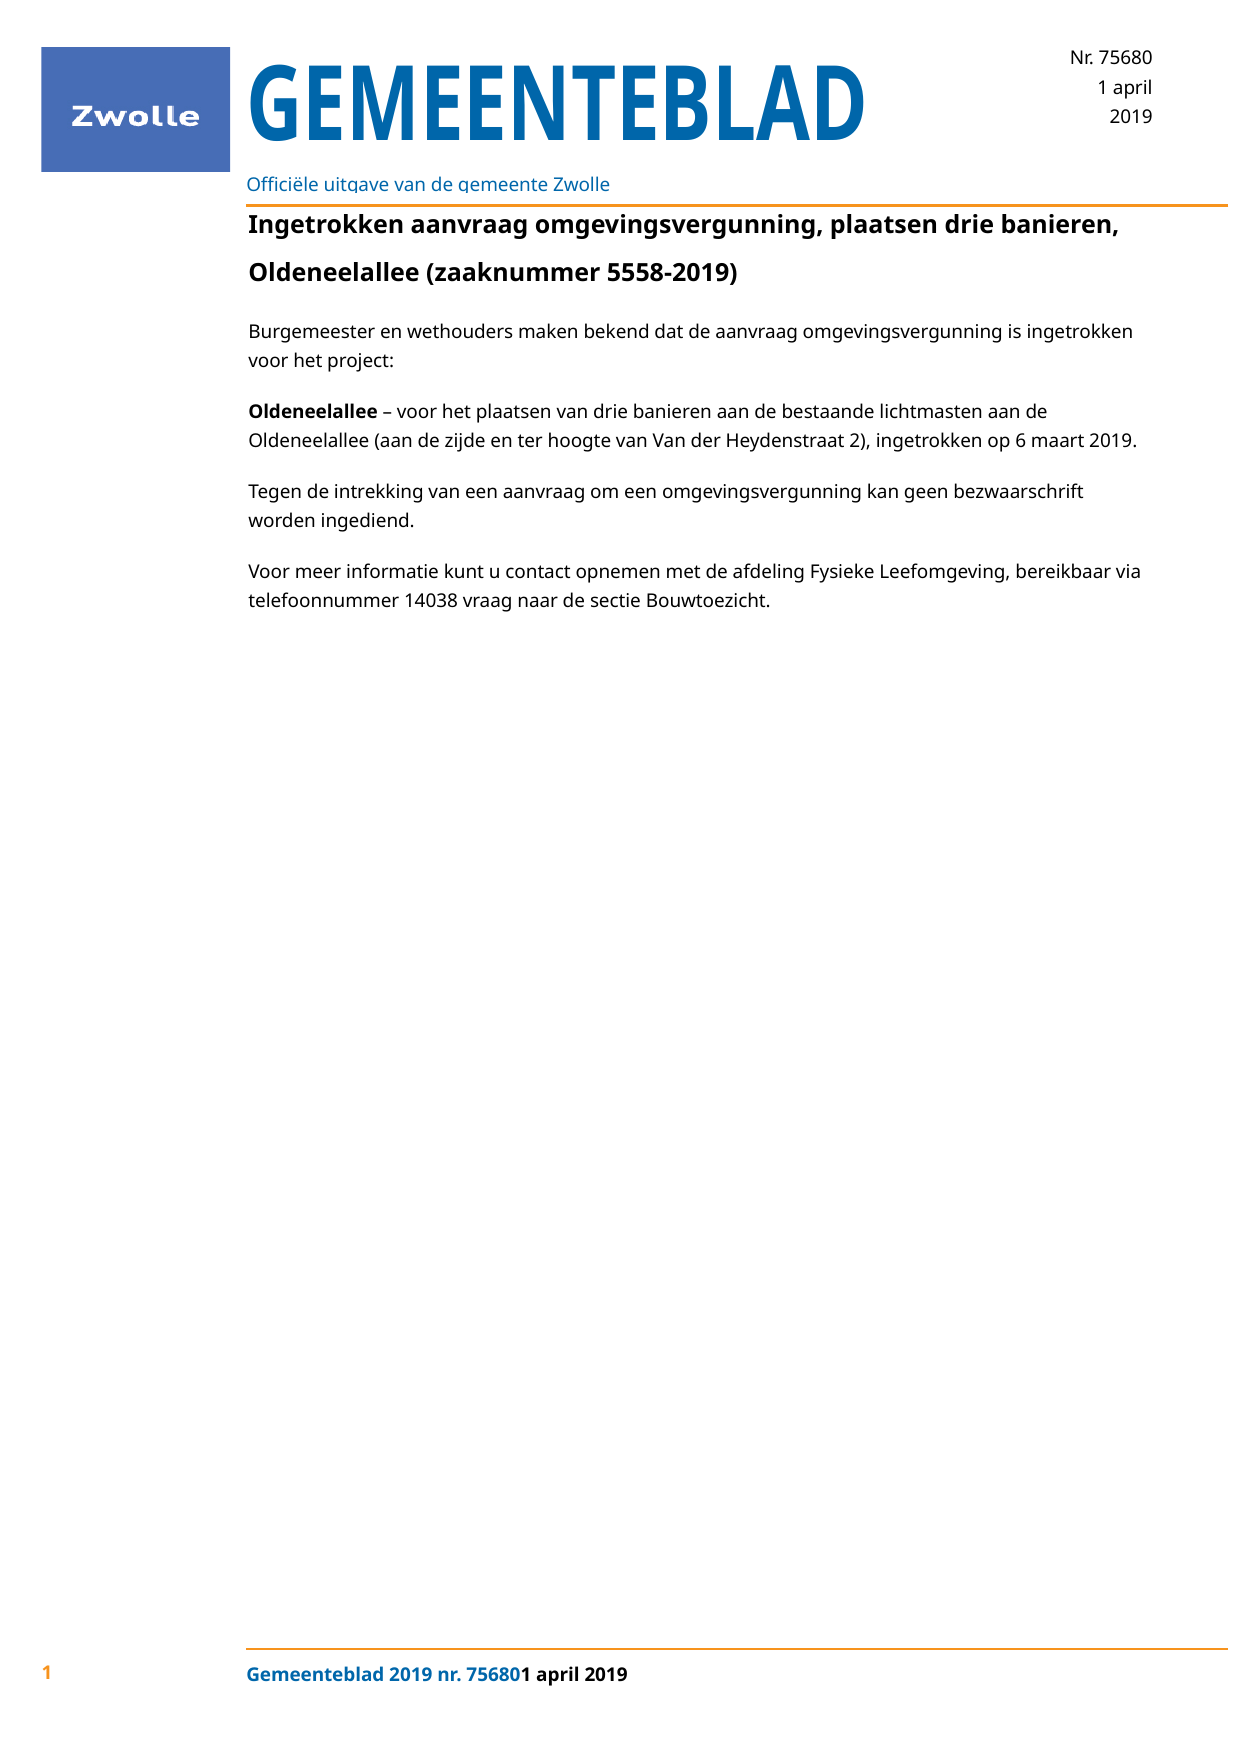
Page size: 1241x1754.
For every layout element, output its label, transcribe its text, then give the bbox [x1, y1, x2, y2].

text Tegen de intrekking van een aanvraag om een omgevingsvergunning kan geen bezwaarschrift worden ingediend. [248, 478, 1152, 533]
text Ingetrokken aanvraag omgevingsvergunning, plaatsen drie banieren, Oldeneelallee (zaaknummer 5558-2019) [248, 207, 1152, 288]
text Voor meer informatie kunt u contact opnemen met de afdeling Fysieke Leefomgeving, bereikbaar via telefoonnummer 14038 vraag naar de sectie Bouwtoezicht. [248, 558, 1152, 613]
text Oldeneelallee – voor het plaatsen van drie banieren aan de bestaande lichtmasten aan de Oldeneelallee (aan de zijde en ter hoogte van Van der Heydenstraat 2), ingetrokken op 6 maart 2019. [248, 398, 1152, 453]
picture [41, 47, 231, 172]
text Burgemeester en wethouders maken bekend dat de aanvraag omgevingsvergunning is ingetrokken voor het project: [248, 318, 1152, 373]
